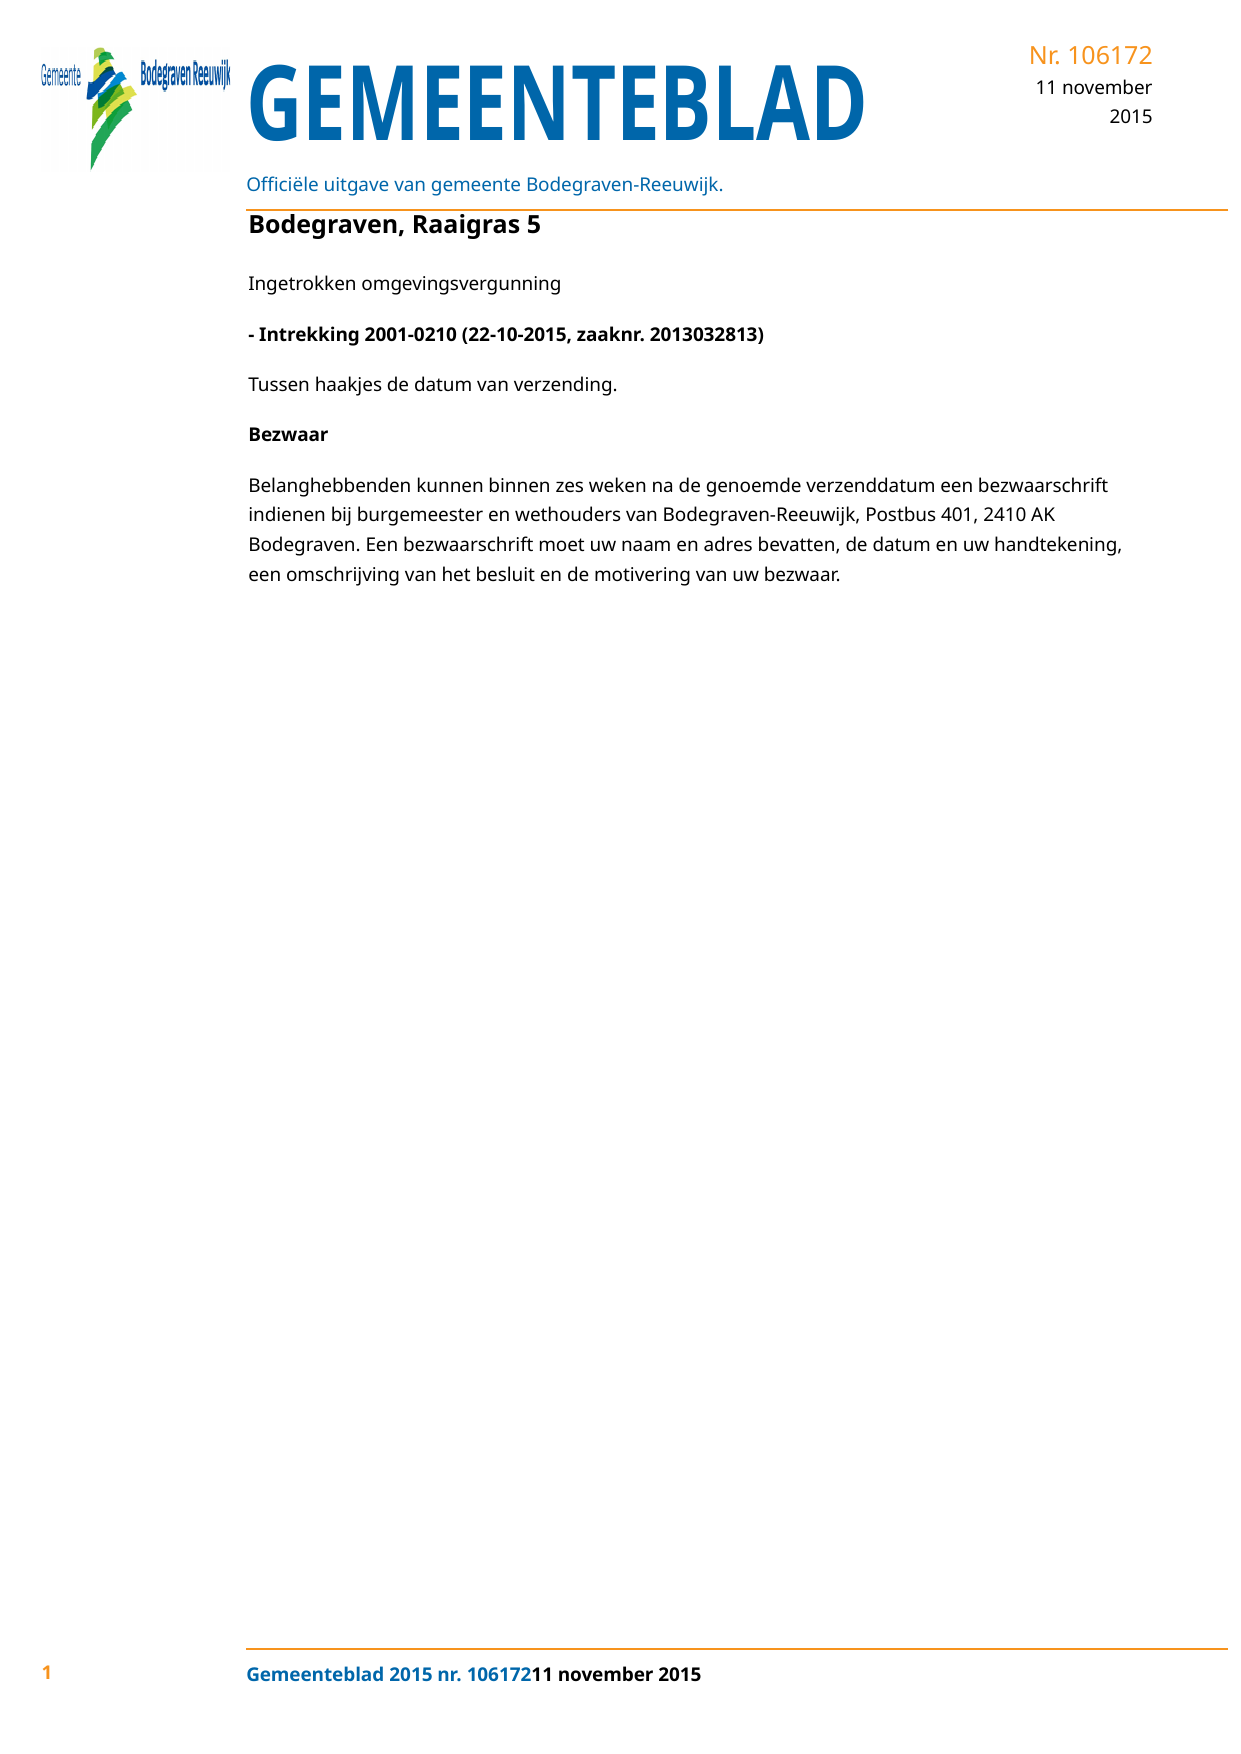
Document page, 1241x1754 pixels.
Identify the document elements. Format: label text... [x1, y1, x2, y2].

text Tussen haakjes de datum van verzending. [248, 371, 1152, 397]
text Bodegraven, Raaigras 5 [248, 211, 1152, 241]
text Bezwaar [248, 422, 1152, 447]
text Belanghebbenden kunnen binnen zes weken na de genoemde verzenddatum een bezwaarschrift indienen bij burgemeester en wethouders van Bodegraven-Reeuwijk, Postbus 401, 2410 AK Bodegraven. Een bezwaarschrift moet uw naam en adres bevatten, de datum en uw handtekening, een omschrijving van het besluit en de motivering van uw bezwaar. [248, 472, 1152, 586]
text Ingetrokken omgevingsvergunning [248, 270, 1152, 296]
text - Intrekking 2001‑0210 (22‑10‑2015, zaaknr. 2013032813) [248, 321, 1152, 346]
picture [41, 47, 231, 172]
